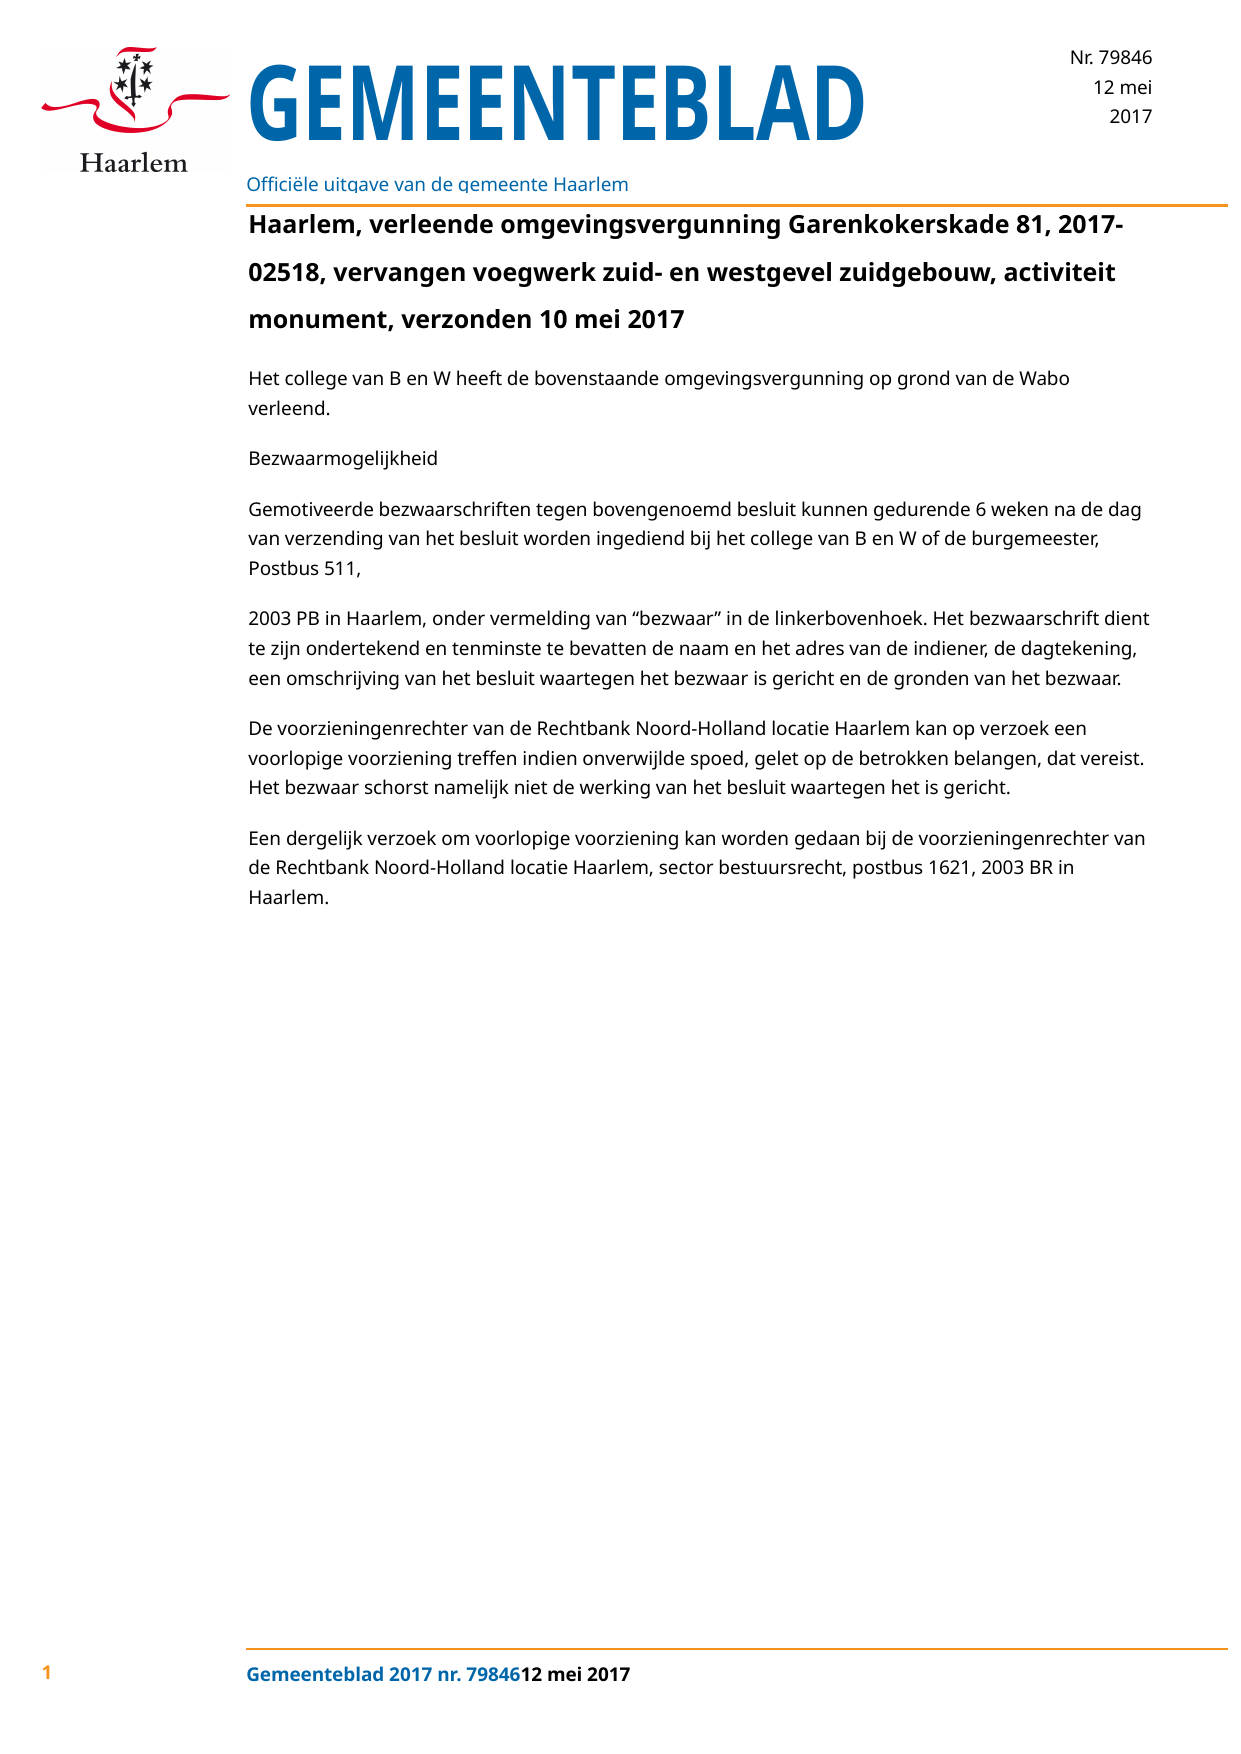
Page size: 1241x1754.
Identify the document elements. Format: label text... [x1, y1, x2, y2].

text Haarlem, verleende omgevingsvergunning Garenkokerskade 81, 2017-02518, vervangen voegwerk zuid- en westgevel zuidgebouw, activiteit monument, verzonden 10 mei 2017 [248, 207, 1152, 336]
text 2003 PB in Haarlem, onder vermelding van “bezwaar” in de linkerbovenhoek. Het bezwaarschrift dient te zijn ondertekend en tenminste te bevatten de naam en het adres van de indiener, de dagtekening, een omschrijving van het besluit waartegen het bezwaar is gericht en de gronden van het bezwaar. [248, 606, 1152, 690]
picture [41, 47, 231, 172]
text Gemotiveerde bezwaarschriften tegen bovengenoemd besluit kunnen gedurende 6 weken na de dag van verzending van het besluit worden ingediend bij het college van B en W of de burgemeester, Postbus 511, [248, 496, 1152, 581]
text Bezwaarmogelijkheid [248, 446, 1152, 471]
text De voorzieningenrechter van de Rechtbank Noord-Holland locatie Haarlem kan op verzoek een voorlopige voorziening treffen indien onverwijlde spoed, gelet op de betrokken belangen, dat vereist. Het bezwaar schorst namelijk niet de werking van het besluit waartegen het is gericht. [248, 715, 1152, 800]
text Het college van B en W heeft de bovenstaande omgevingsvergunning op grond van de Wabo verleend. [248, 366, 1152, 421]
text Een dergelijk verzoek om voorlopige voorziening kan worden gedaan bij de voorzieningenrechter van de Rechtbank Noord-Holland locatie Haarlem, sector bestuursrecht, postbus 1621, 2003 BR in Haarlem. [248, 825, 1152, 909]
